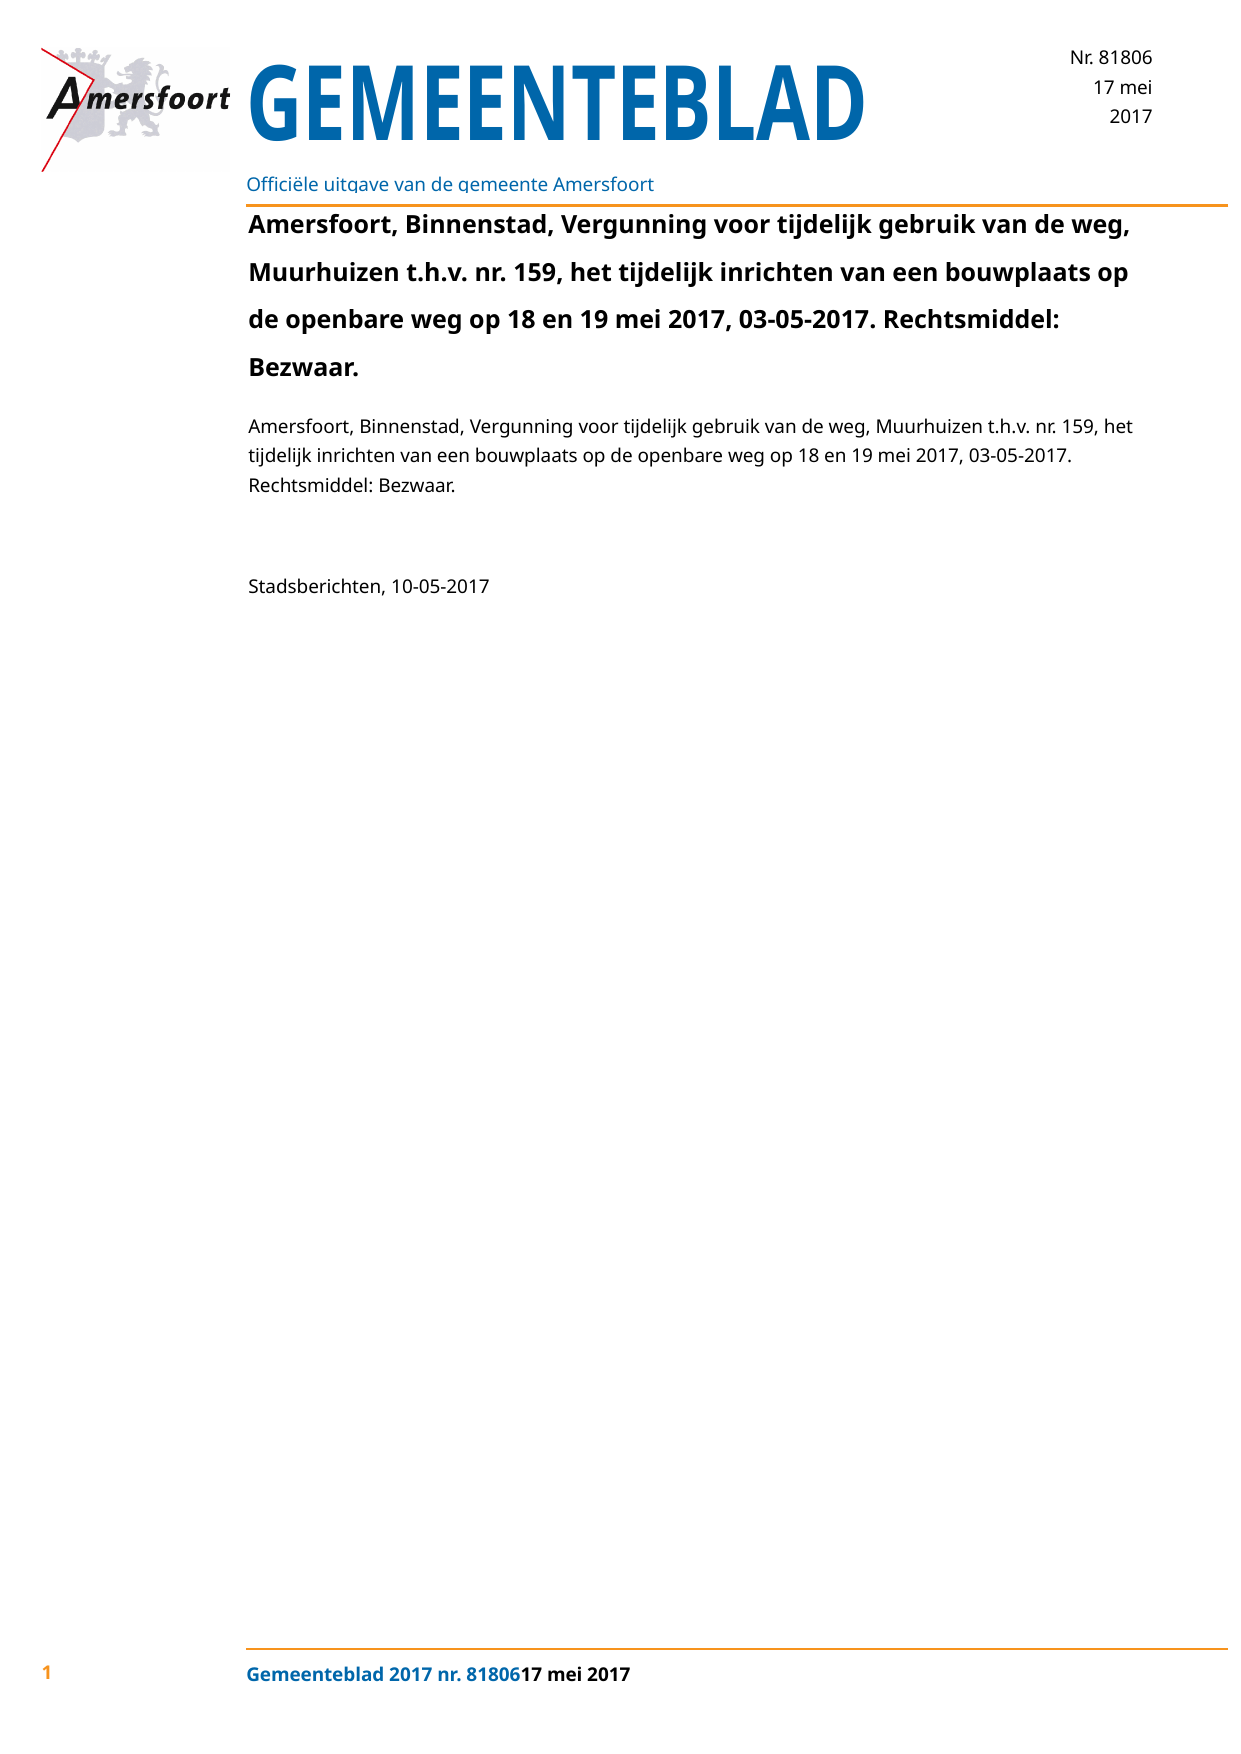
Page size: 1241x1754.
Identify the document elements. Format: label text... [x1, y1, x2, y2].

text Amersfoort, Binnenstad, Vergunning voor tijdelijk gebruik van de weg, Muurhuizen t.h.v. nr. 159, het tijdelijk inrichten van een bouwplaats op de openbare weg op 18 en 19 mei 2017, 03-05-2017. Rechtsmiddel: Bezwaar. [248, 413, 1152, 498]
picture [41, 47, 231, 172]
text Amersfoort, Binnenstad, Vergunning voor tijdelijk gebruik van de weg, Muurhuizen t.h.v. nr. 159, het tijdelijk inrichten van een bouwplaats op de openbare weg op 18 en 19 mei 2017, 03-05-2017. Rechtsmiddel: Bezwaar. [248, 207, 1152, 384]
text Stadsberichten, 10-05-2017 [248, 573, 1152, 599]
